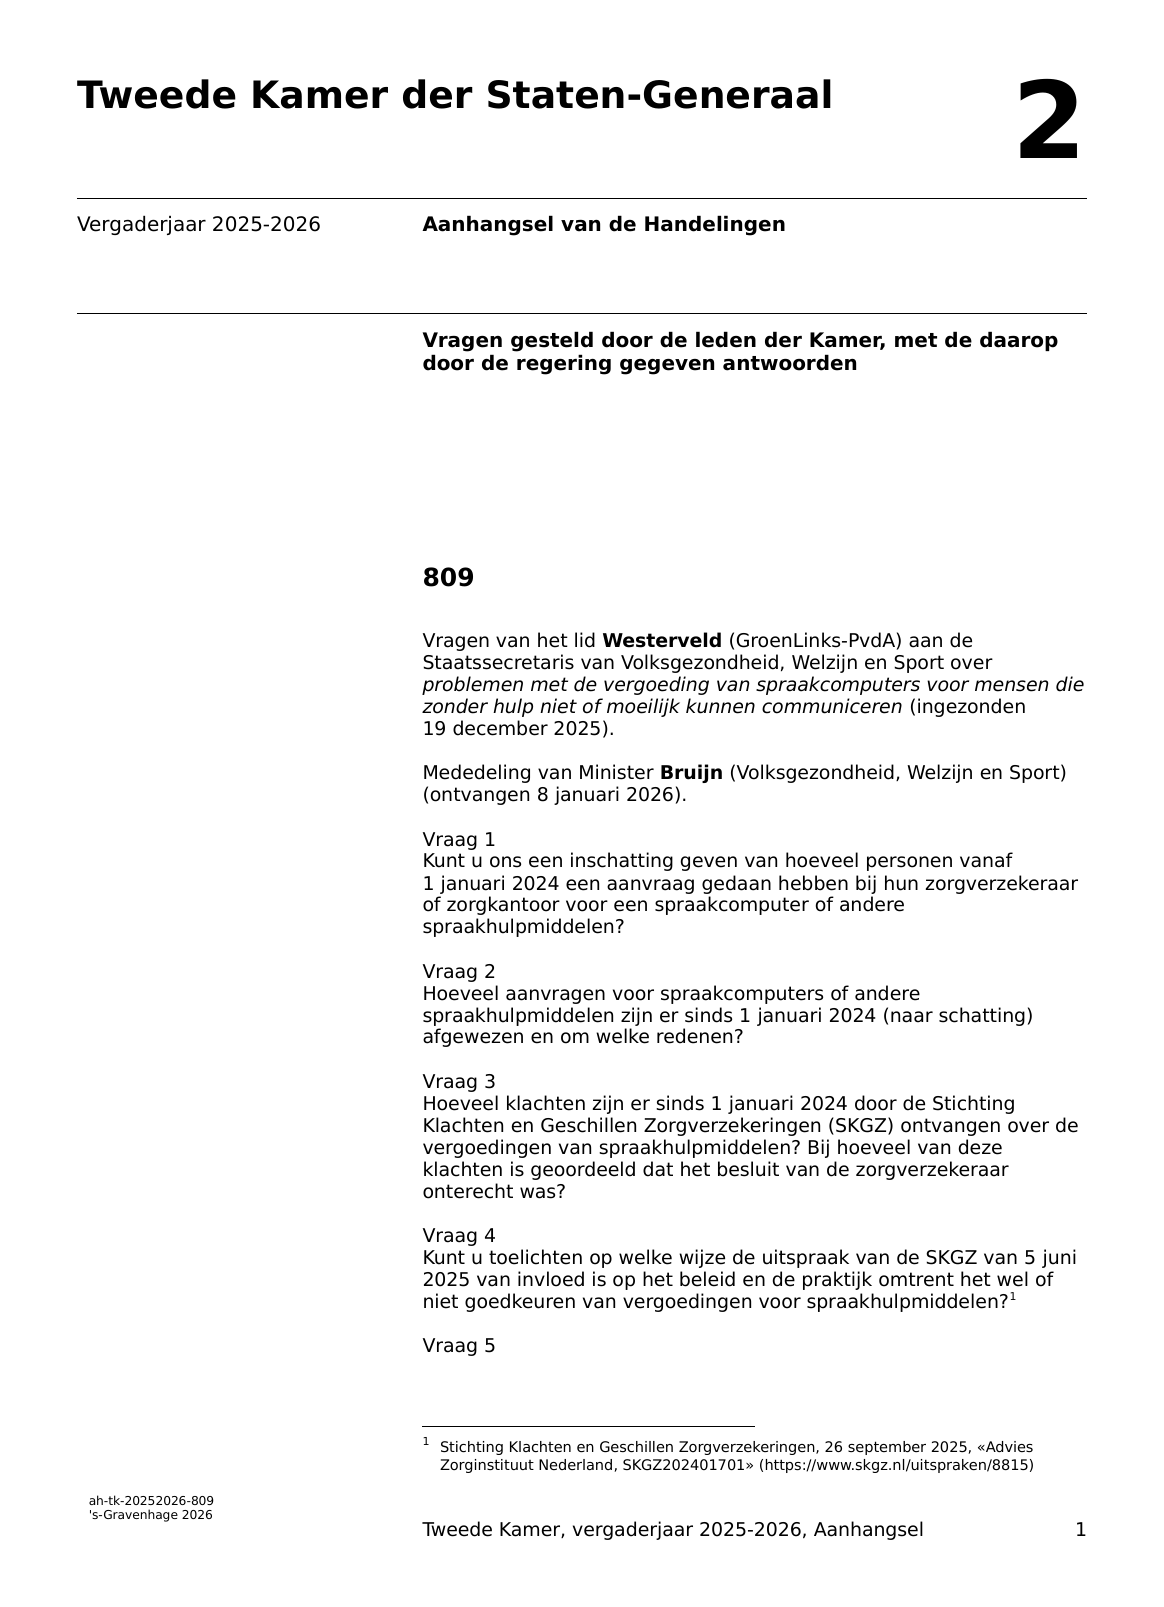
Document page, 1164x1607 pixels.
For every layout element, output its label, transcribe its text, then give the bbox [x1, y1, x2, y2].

text 's-Gravenhage 2026 [88, 1508, 323, 1522]
table_cell Vergaderjaar 2025-2026 [77, 199, 422, 313]
text Hoeveel aanvragen voor spraakcomputers of andere spraakhulpmiddelen zijn er sinds 1 januari 2024 (naar schatting) afgewezen en om welke redenen? [422, 982, 1087, 1048]
table_cell [77, 314, 422, 375]
table_header 2 [886, 59, 1087, 198]
text Vragen van het lid Westerveld (GroenLinks-PvdA) aan de Staatssecretaris van Volksgezondheid, Welzijn en Sport over problemen met de vergoeding van spraakcomputers voor mensen die zonder hulp niet of moeilijk kunnen communiceren (ingezonden 19 december 2025). [422, 630, 1087, 740]
text Mededeling van Minister Bruijn (Volksgezondheid, Welzijn en Sport) (ontvangen 8 januari 2026). [422, 762, 1087, 806]
table_cell Aanhangsel van de Handelingen [422, 199, 1087, 313]
text 809 [422, 563, 1087, 592]
text Vraag 3 [422, 1071, 1087, 1093]
text Vraag 5 [422, 1335, 1087, 1357]
text Vraag 4 [422, 1225, 1087, 1247]
text Kunt u toelichten op welke wijze de uitspraak van de SKGZ van 5 juni 2025 van invloed is op het beleid en de praktijk omtrent het wel of niet goedkeuren van vergoedingen voor spraakhulpmiddelen? [422, 1247, 1087, 1313]
text Stichting Klachten en Geschillen Zorgverzekeringen, 26 september 2025, «Advies Zorginstituut Nederland, SKGZ202401701» (https://www.skgz.nl/uitspraken/8815) [422, 1435, 1087, 1474]
text Vraag 1 [422, 828, 1087, 850]
table_header Tweede Kamer der Staten-Generaal [77, 59, 886, 198]
text ah-tk-20252026-809 [88, 1494, 323, 1508]
text Vraag 2 [422, 961, 1087, 982]
text Hoeveel klachten zijn er sinds 1 januari 2024 door de Stichting Klachten en Geschillen Zorgverzekeringen (SKGZ) ontvangen over de vergoedingen van spraakhulpmiddelen? Bij hoeveel van deze klachten is geoordeeld dat het besluit van de zorgverzekeraar onterecht was? [422, 1093, 1087, 1202]
table_cell Vragen gesteld door de leden der Kamer, met de daarop door de regering gegeven antwoorden [422, 314, 1087, 375]
text Kunt u ons een inschatting geven van hoeveel personen vanaf 1 januari 2024 een aanvraag gedaan hebben bij hun zorgverzekeraar of zorgkantoor voor een spraakcomputer of andere spraakhulpmiddelen? [422, 850, 1087, 938]
